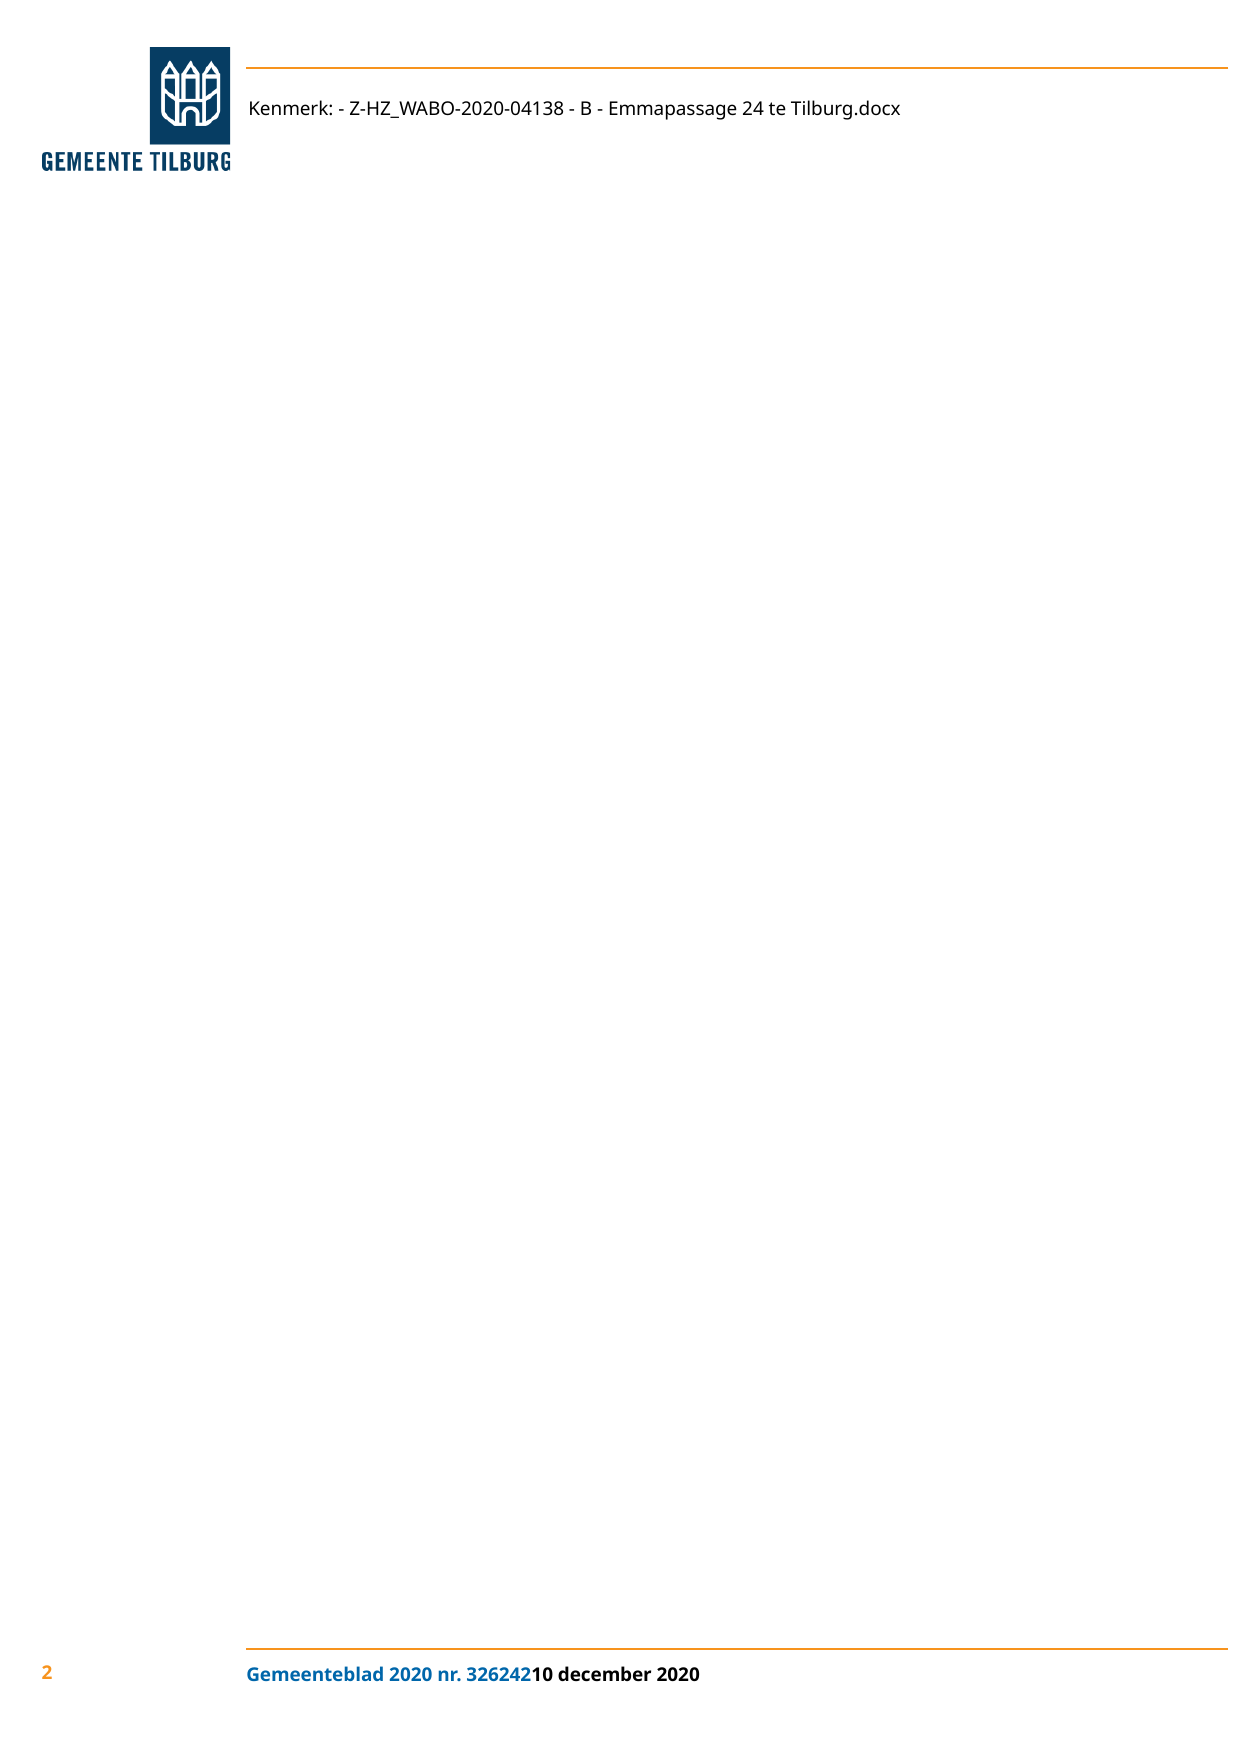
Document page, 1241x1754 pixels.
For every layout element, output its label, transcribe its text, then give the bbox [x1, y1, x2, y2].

text Kenmerk: - Z-HZ_WABO-2020-04138 - B - Emmapassage 24 te Tilburg.docx [248, 95, 1152, 121]
picture [41, 47, 231, 172]
